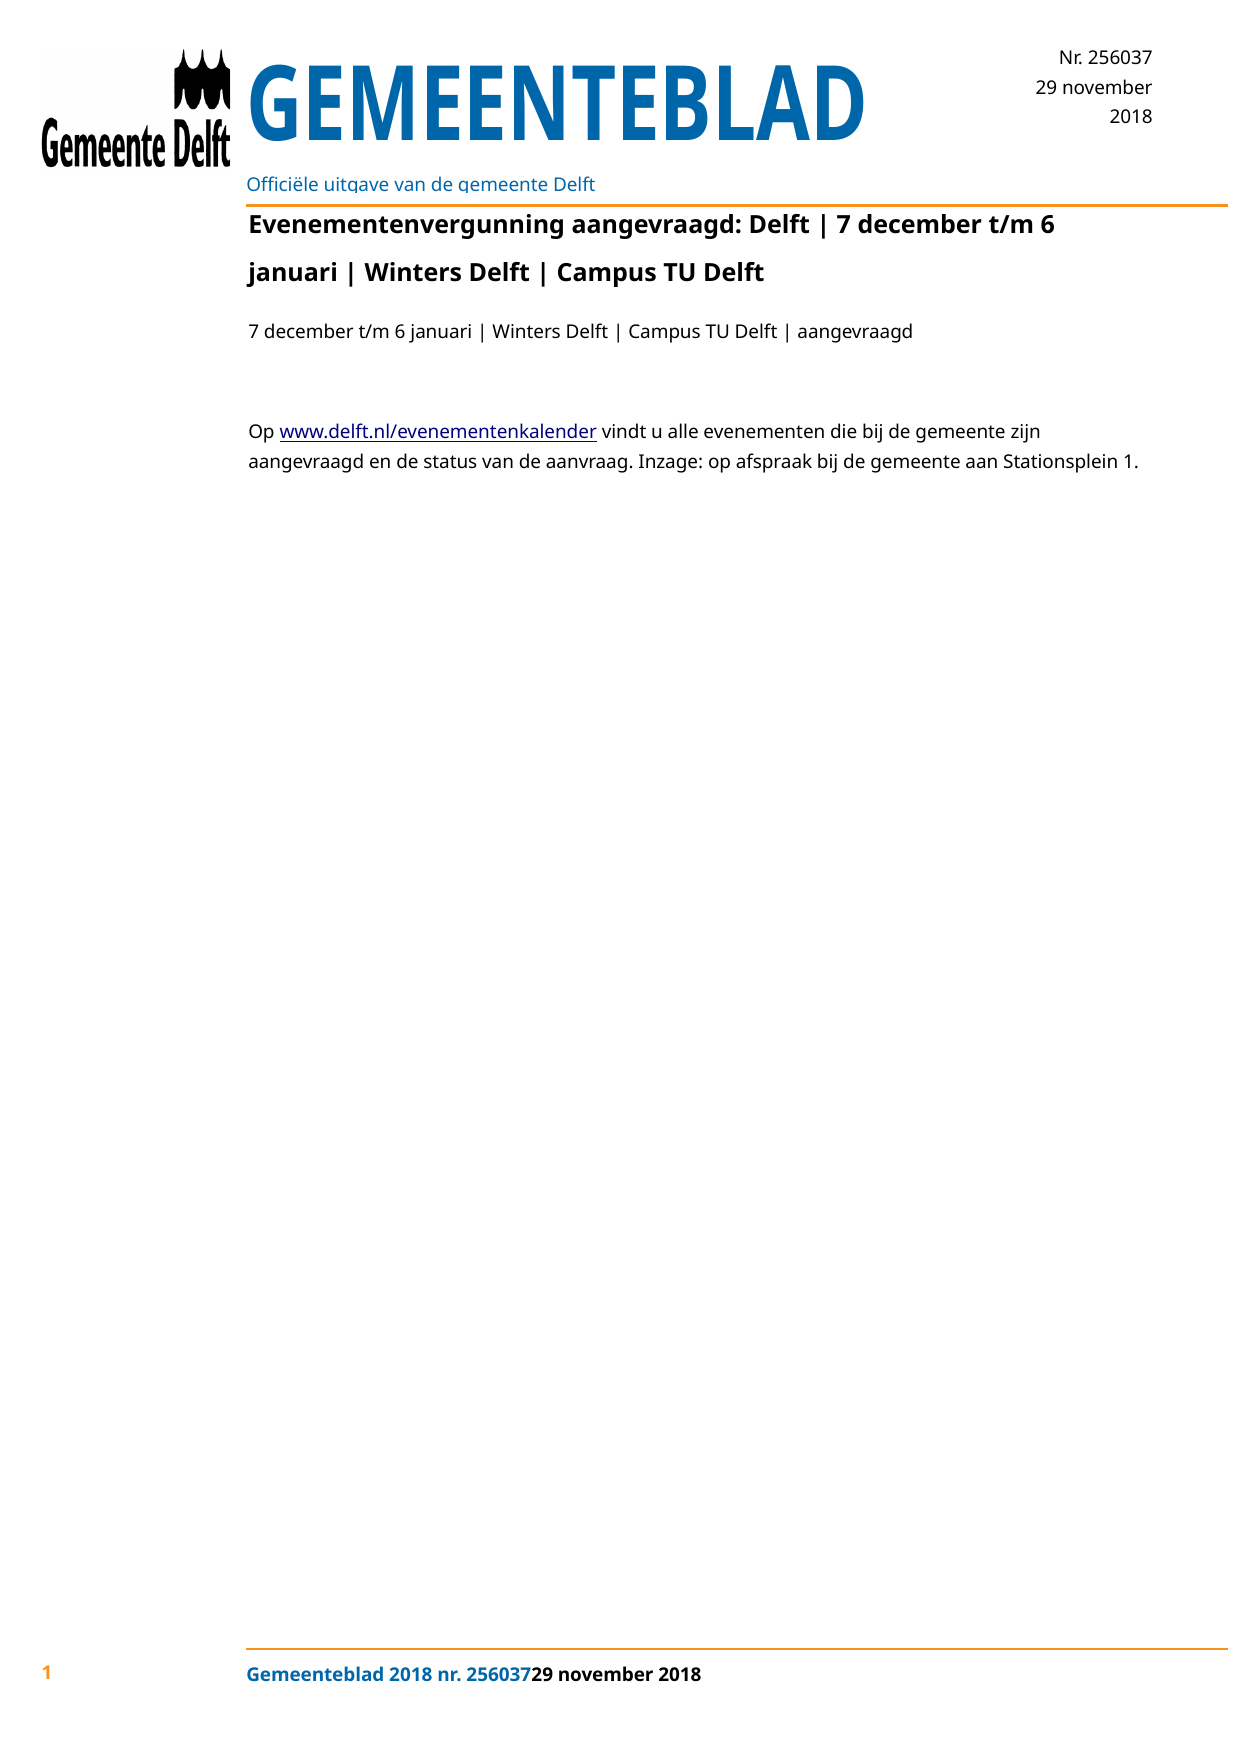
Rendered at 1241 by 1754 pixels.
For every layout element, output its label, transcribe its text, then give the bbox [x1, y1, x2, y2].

picture [41, 47, 231, 172]
text Evenementenvergunning aangevraagd: Delft | 7 december t/m 6 januari | Winters Delft | Campus TU Delft [248, 207, 1152, 288]
text Op www.delft.nl/evenementenkalender vindt u alle evenementen die bij de gemeente zijn aangevraagd en de status van de aanvraag. Inzage: op afspraak bij de gemeente aan Stationsplein 1. [248, 419, 1152, 474]
text 7 december t/m 6 januari | Winters Delft | Campus TU Delft | aangevraagd [248, 318, 1152, 344]
